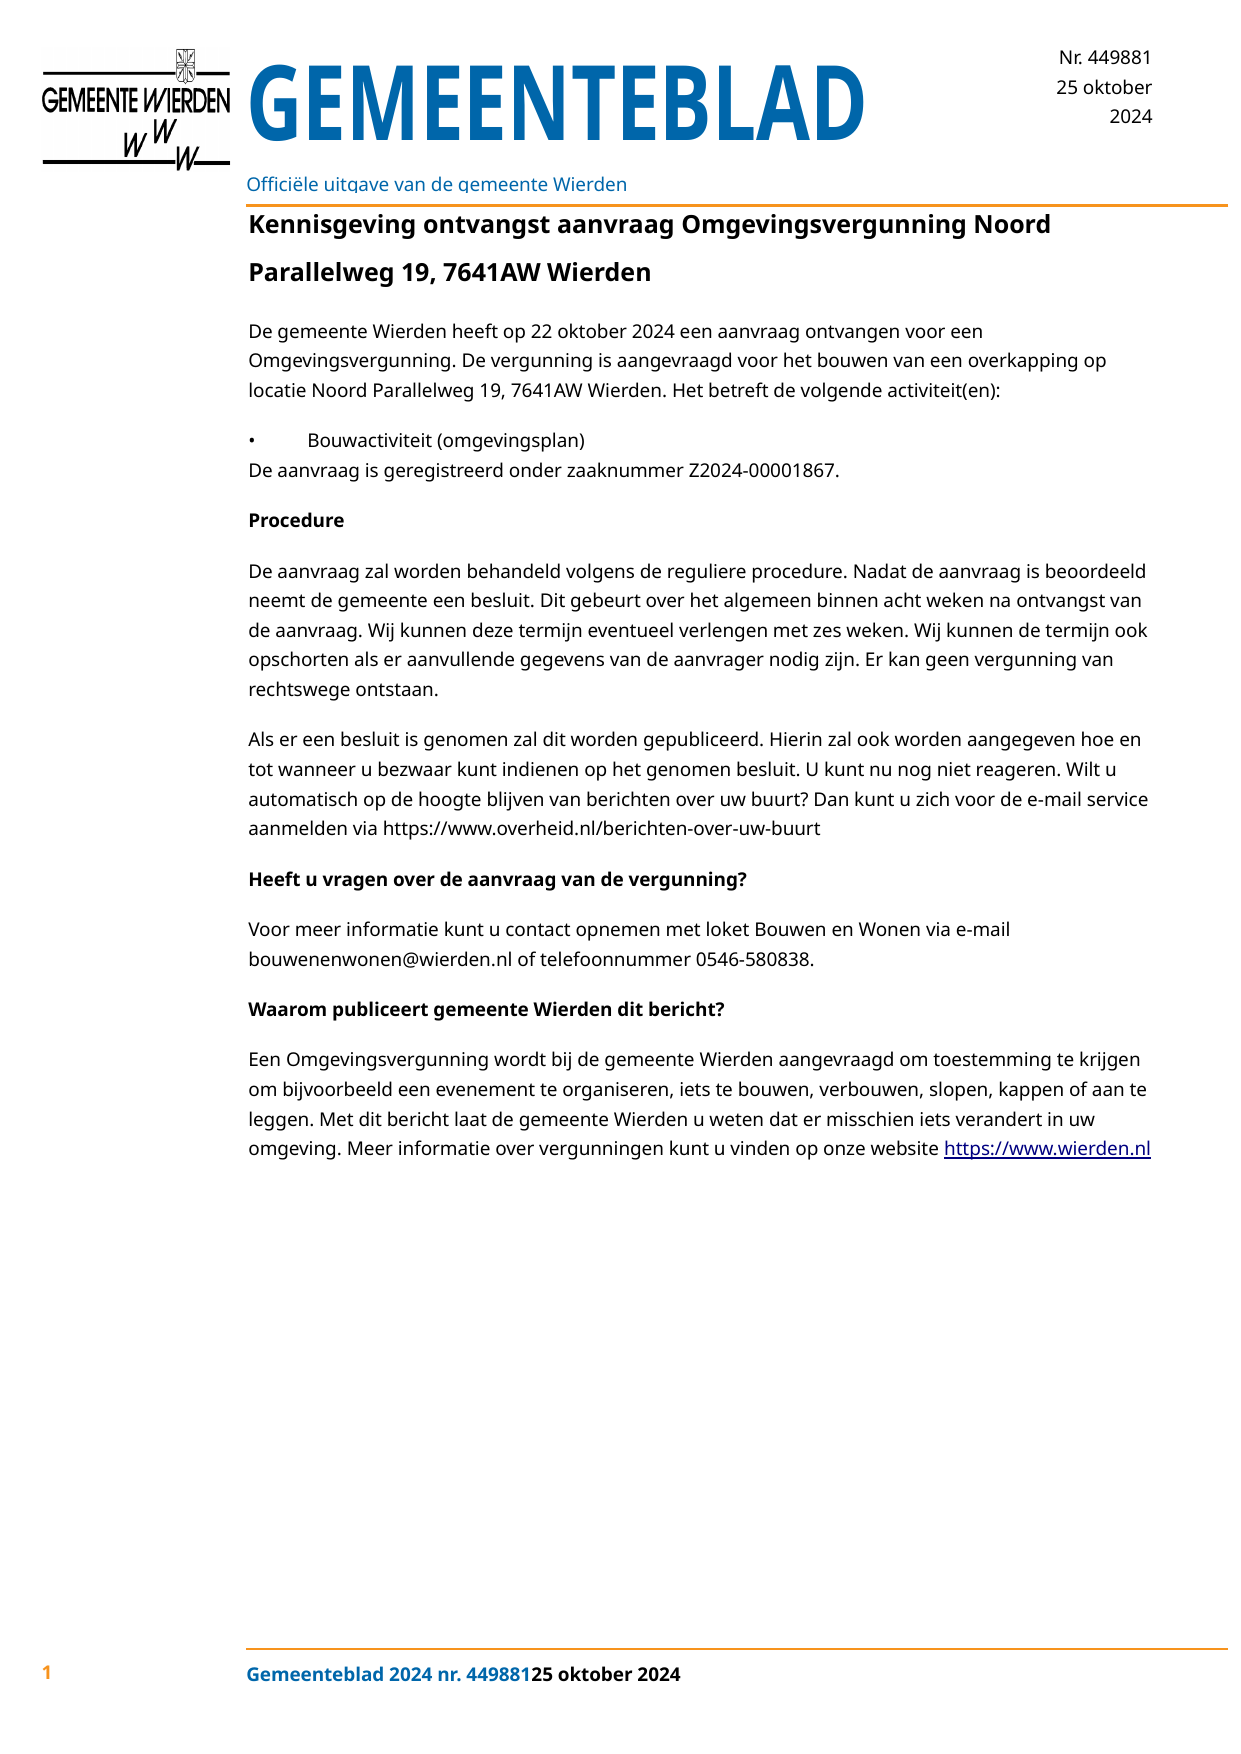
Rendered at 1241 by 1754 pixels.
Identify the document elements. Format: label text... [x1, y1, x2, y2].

text Kennisgeving ontvangst aanvraag Omgevingsvergunning Noord Parallelweg 19, 7641AW Wierden [248, 207, 1152, 288]
text Een Omgevingsvergunning wordt bij de gemeente Wierden aangevraagd om toestemming te krijgen om bijvoorbeeld een evenement te organiseren, iets te bouwen, verbouwen, slopen, kappen of aan te leggen. Met dit bericht laat de gemeente Wierden u weten dat er misschien iets verandert in uw omgeving. Meer informatie over vergunningen kunt u vinden op onze website https://www.wierden.nl [248, 1047, 1152, 1161]
text Als er een besluit is genomen zal dit worden gepubliceerd. Hierin zal ook worden aangegeven hoe en tot wanneer u bezwaar kunt indienen op het genomen besluit. U kunt nu nog niet reageren. Wilt u automatisch op de hoogte blijven van berichten over uw buurt? Dan kunt u zich voor de e-mail service aanmelden via https://www.overheid.nl/berichten-over-uw-buurt [248, 727, 1152, 841]
text Waarom publiceert gemeente Wierden dit bericht? [248, 996, 1152, 1022]
picture [41, 47, 231, 172]
text De aanvraag is geregistreerd onder zaaknummer Z2024-00001867. [248, 457, 1152, 483]
text Voor meer informatie kunt u contact opnemen met loket Bouwen en Wonen via e-mail bouwenenwonen@wierden.nl of telefoonnummer 0546-580838. [248, 916, 1152, 972]
text Heeft u vragen over de aanvraag van de vergunning? [248, 866, 1152, 892]
text De gemeente Wierden heeft op 22 oktober 2024 een aanvraag ontvangen voor een Omgevingsvergunning. De vergunning is aangevraagd voor het bouwen van een overkapping op locatie Noord Parallelweg 19, 7641AW Wierden. Het betreft de volgende activiteit(en): [248, 318, 1152, 403]
text Procedure [248, 507, 1152, 533]
list Bouwactiviteit (omgevingsplan) [248, 427, 1152, 453]
text De aanvraag zal worden behandeld volgens de reguliere procedure. Nadat de aanvraag is beoordeeld neemt de gemeente een besluit. Dit gebeurt over het algemeen binnen acht weken na ontvangst van de aanvraag. Wij kunnen deze termijn eventueel verlengen met zes weken. Wij kunnen de termijn ook opschorten als er aanvullende gegevens van de aanvrager nodig zijn. Er kan geen vergunning van rechtswege ontstaan. [248, 558, 1152, 702]
